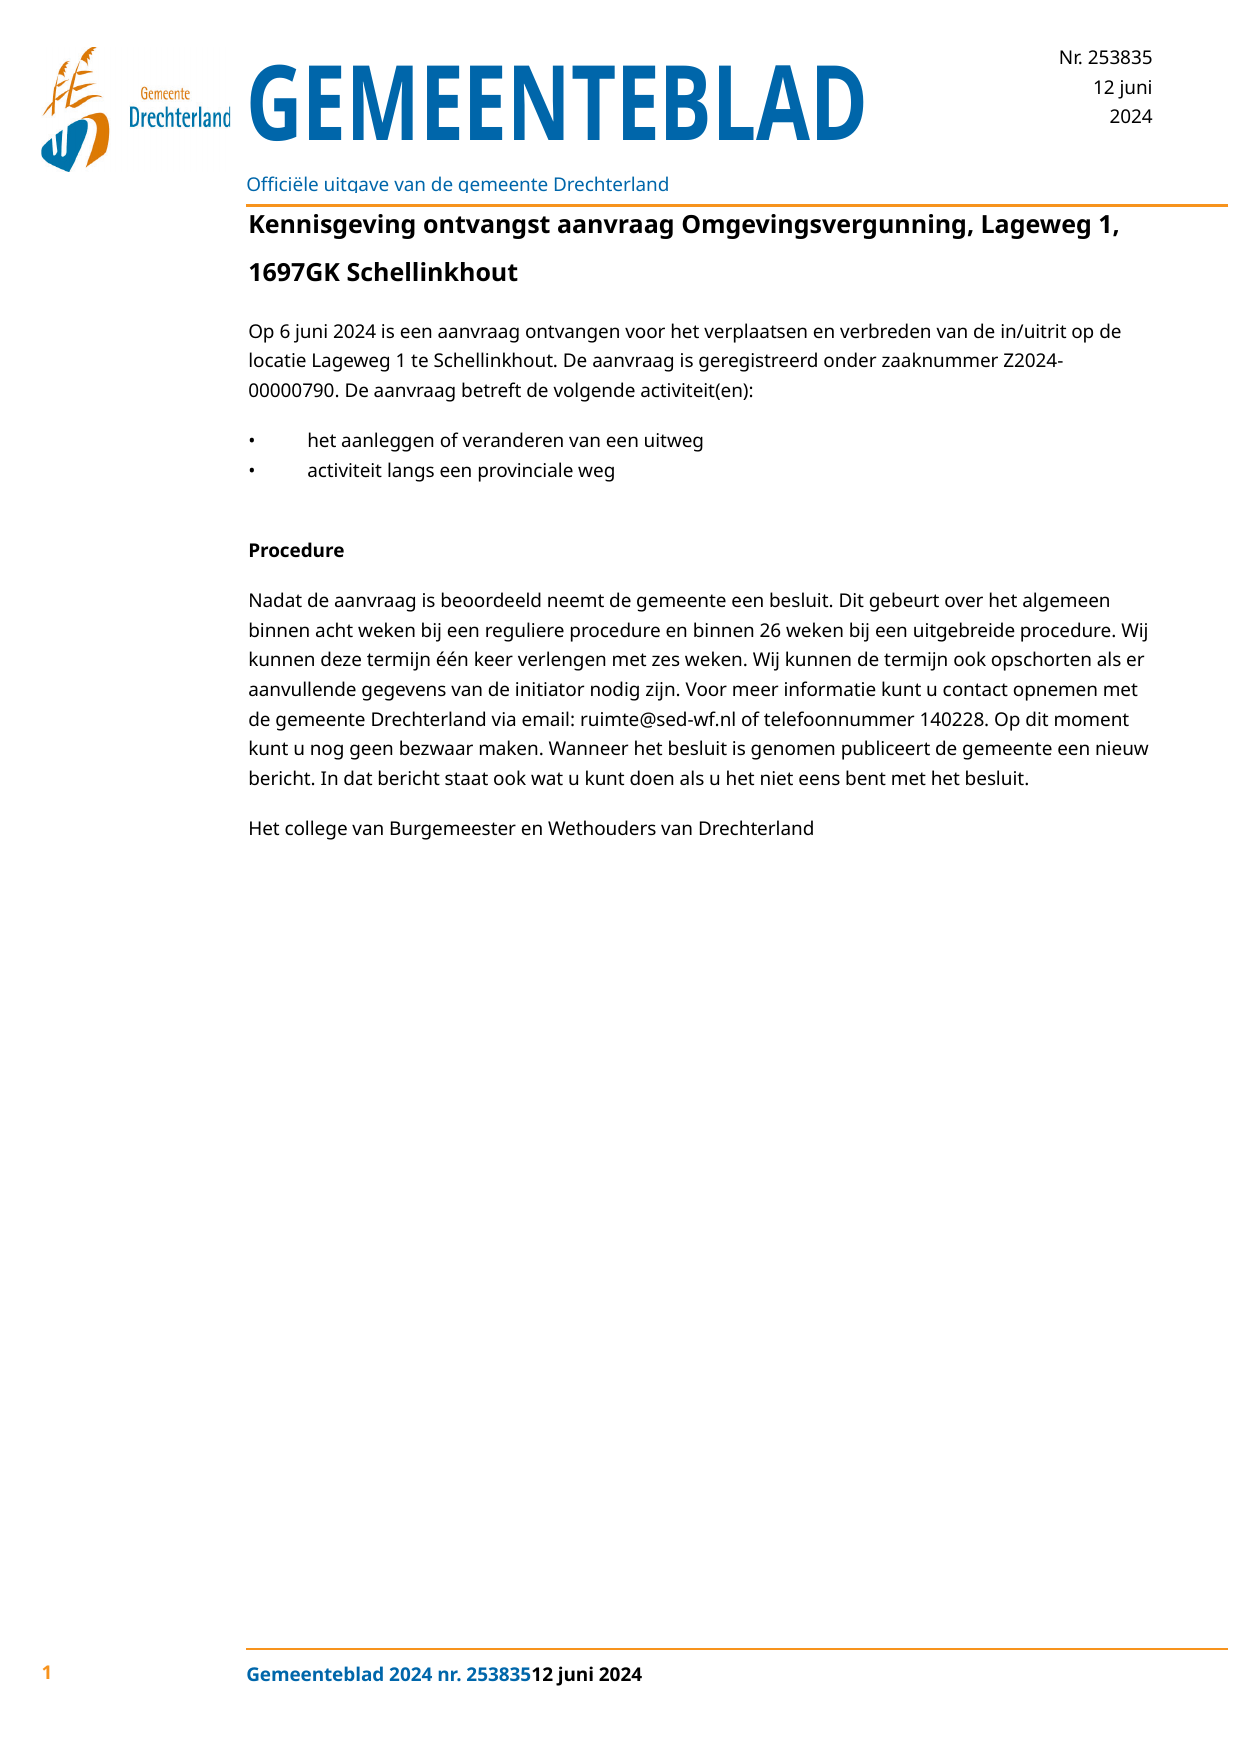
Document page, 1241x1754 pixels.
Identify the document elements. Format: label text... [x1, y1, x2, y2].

picture [41, 47, 231, 172]
text Nadat de aanvraag is beoordeeld neemt de gemeente een besluit. Dit gebeurt over het algemeen binnen acht weken bij een reguliere procedure en binnen 26 weken bij een uitgebreide procedure. Wij kunnen deze termijn één keer verlengen met zes weken. Wij kunnen de termijn ook opschorten als er aanvullende gegevens van de initiator nodig zijn. Voor meer informatie kunt u contact opnemen met de gemeente Drechterland via email: ruimte@sed-wf.nl of telefoonnummer 140228. Op dit moment kunt u nog geen bezwaar maken. Wanneer het besluit is genomen publiceert de gemeente een nieuw bericht. In dat bericht staat ook wat u kunt doen als u het niet eens bent met het besluit. [248, 587, 1152, 791]
list het aanleggen of veranderen van een uitweg [248, 427, 1152, 453]
text Kennisgeving ontvangst aanvraag Omgevingsvergunning, Lageweg 1, 1697GK Schellinkhout [248, 207, 1152, 288]
text Procedure [248, 537, 1152, 563]
list activiteit langs een provinciale weg [248, 457, 1152, 483]
picture [226, 115, 231, 124]
picture [41, 158, 64, 172]
text Op 6 juni 2024 is een aanvraag ontvangen voor het verplaatsen en verbreden van de in/uitrit op de locatie Lageweg 1 te Schellinkhout. De aanvraag is geregistreerd onder zaaknummer Z2024-00000790. De aanvraag betreft de volgende activiteit(en): [248, 318, 1152, 403]
text Het college van Burgemeester en Wethouders van Drechterland [248, 815, 1152, 841]
